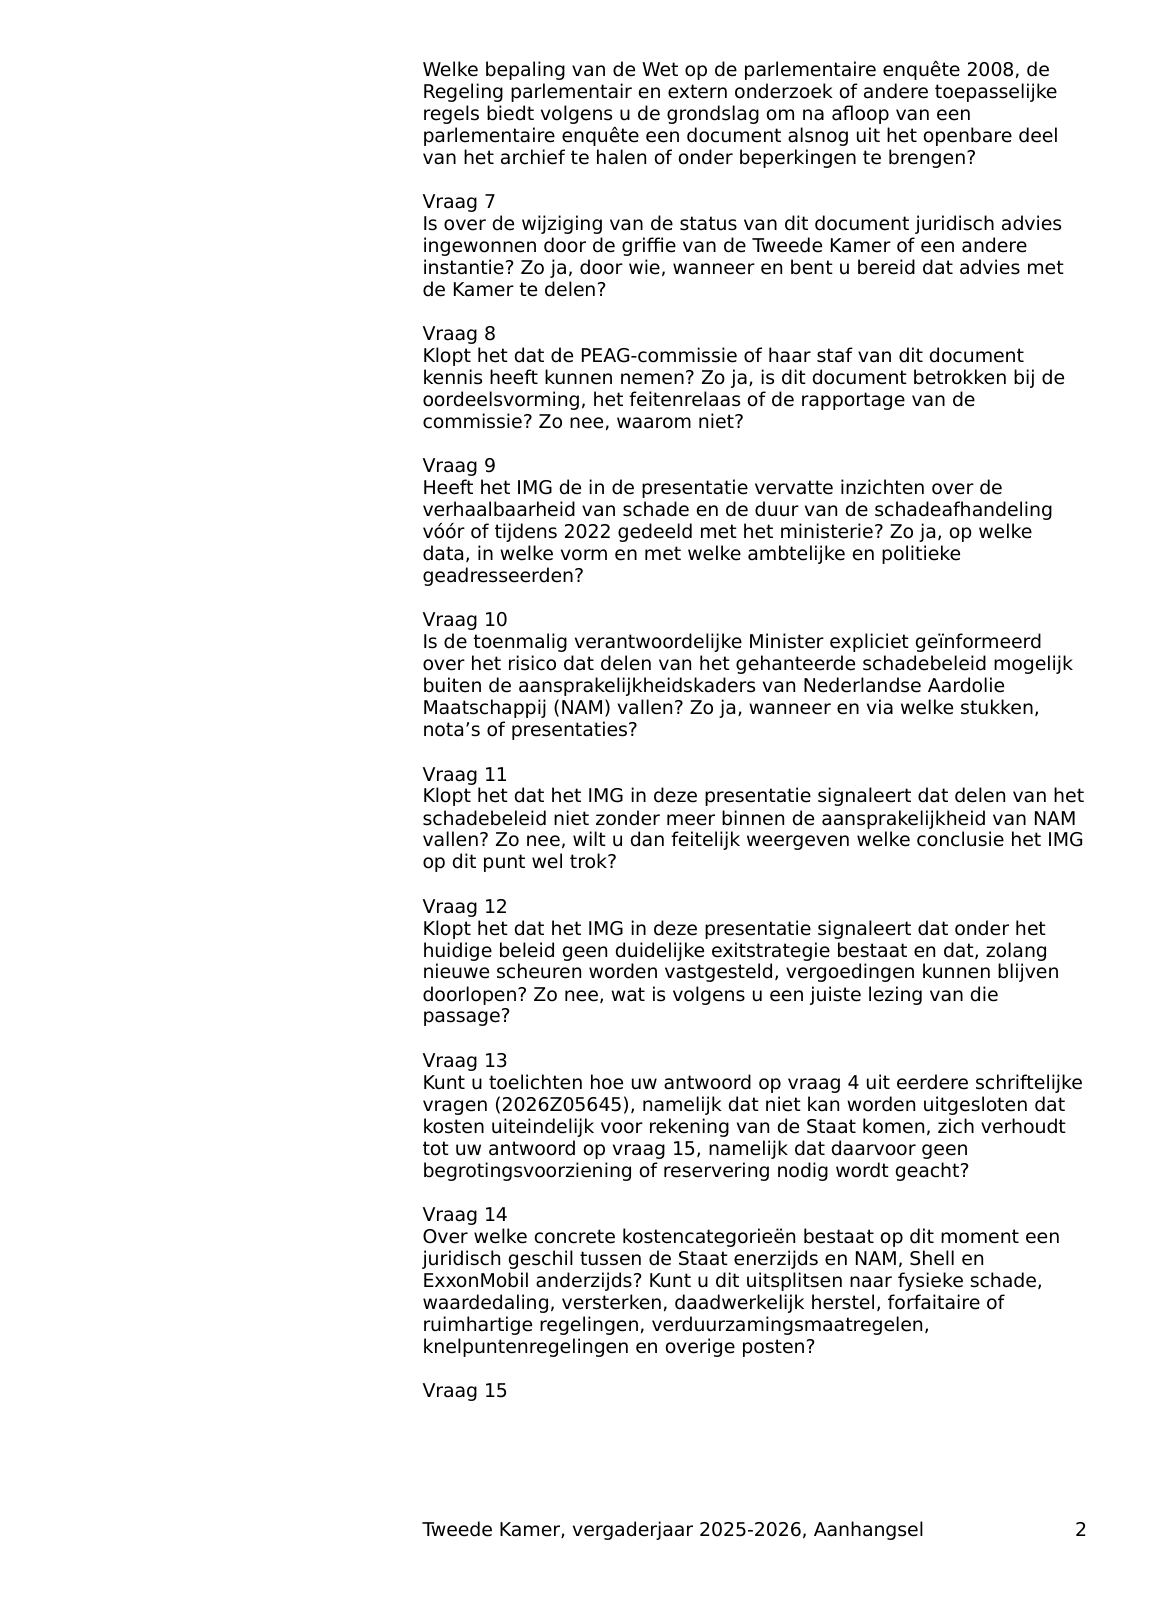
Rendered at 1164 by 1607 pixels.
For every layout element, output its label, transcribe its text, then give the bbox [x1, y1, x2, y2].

text Welke bepaling van de Wet op de parlementaire enquête 2008, de Regeling parlementair en extern onderzoek of andere toepasselijke regels biedt volgens u de grondslag om na afloop van een parlementaire enquête een document alsnog uit het openbare deel van het archief te halen of onder beperkingen te brengen? [422, 59, 1087, 169]
text Vraag 8 [422, 323, 1087, 345]
text Klopt het dat het IMG in deze presentatie signaleert dat delen van het schadebeleid niet zonder meer binnen de aansprakelijkheid van NAM vallen? Zo nee, wilt u dan feitelijk weergeven welke conclusie het IMG op dit punt wel trok? [422, 785, 1087, 873]
text Vraag 9 [422, 455, 1087, 477]
text Vraag 14 [422, 1204, 1087, 1226]
text Is over de wijziging van de status van dit document juridisch advies ingewonnen door de griffie van de Tweede Kamer of een andere instantie? Zo ja, door wie, wanneer en bent u bereid dat advies met de Kamer te delen? [422, 213, 1087, 301]
text Vraag 12 [422, 896, 1087, 917]
text Vraag 11 [422, 763, 1087, 785]
text Klopt het dat de PEAG-commissie of haar staf van dit document kennis heeft kunnen nemen? Zo ja, is dit document betrokken bij de oordeelsvorming, het feitenrelaas of de rapportage van de commissie? Zo nee, waarom niet? [422, 345, 1087, 433]
text Is de toenmalig verantwoordelijke Minister expliciet geïnformeerd over het risico dat delen van het gehanteerde schadebeleid mogelijk buiten de aansprakelijkheidskaders van Nederlandse Aardolie Maatschappij (NAM) vallen? Zo ja, wanneer en via welke stukken, nota’s of presentaties? [422, 631, 1087, 741]
text Vraag 10 [422, 609, 1087, 631]
text Over welke concrete kostencategorieën bestaat op dit moment een juridisch geschil tussen de Staat enerzijds en NAM, Shell en ExxonMobil anderzijds? Kunt u dit uitsplitsen naar fysieke schade, waardedaling, versterken, daadwerkelijk herstel, forfaitaire of ruimhartige regelingen, verduurzamingsmaatregelen, knelpuntenregelingen en overige posten? [422, 1226, 1087, 1357]
text Vraag 7 [422, 191, 1087, 213]
text Vraag 13 [422, 1049, 1087, 1072]
text Klopt het dat het IMG in deze presentatie signaleert dat onder het huidige beleid geen duidelijke exitstrategie bestaat en dat, zolang nieuwe scheuren worden vastgesteld, vergoedingen kunnen blijven doorlopen? Zo nee, wat is volgens u een juiste lezing van die passage? [422, 917, 1087, 1027]
text Kunt u toelichten hoe uw antwoord op vraag 4 uit eerdere schriftelijke vragen (2026Z05645), namelijk dat niet kan worden uitgesloten dat kosten uiteindelijk voor rekening van de Staat komen, zich verhoudt tot uw antwoord op vraag 15, namelijk dat daarvoor geen begrotingsvoorziening of reservering nodig wordt geacht? [422, 1072, 1087, 1181]
text Vraag 15 [422, 1380, 1087, 1402]
text Heeft het IMG de in de presentatie vervatte inzichten over de verhaalbaarheid van schade en de duur van de schadeafhandeling vóór of tijdens 2022 gedeeld met het ministerie? Zo ja, op welke data, in welke vorm en met welke ambtelijke en politieke geadresseerden? [422, 477, 1087, 587]
